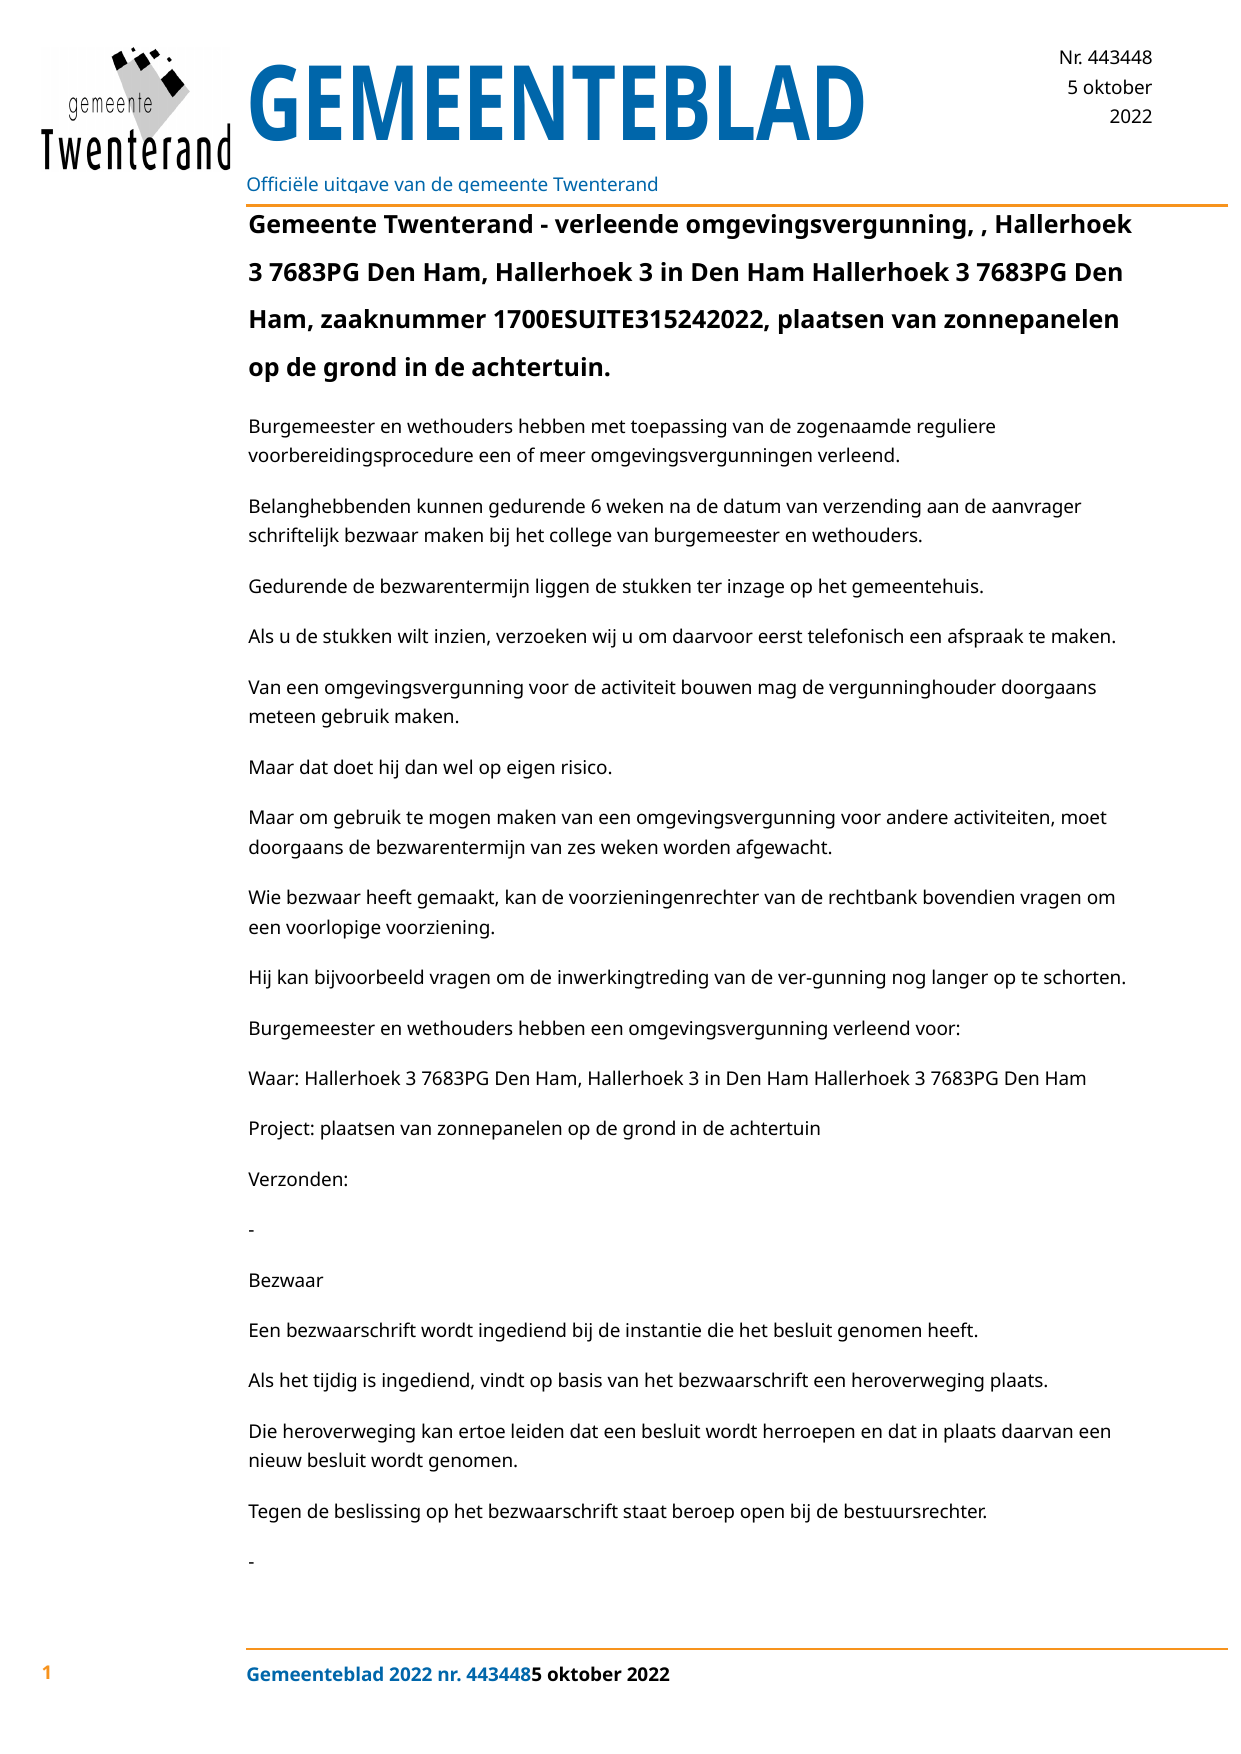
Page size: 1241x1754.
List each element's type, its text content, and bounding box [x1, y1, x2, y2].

text Burgemeester en wethouders hebben met toepassing van de zogenaamde reguliere voorbereidingsprocedure een of meer omgevingsvergunningen verleend. [248, 413, 1152, 468]
text Die heroverweging kan ertoe leiden dat een besluit wordt herroepen en dat in plaats daarvan een nieuw besluit wordt genomen. [248, 1418, 1152, 1473]
text Maar dat doet hij dan wel op eigen risico. [248, 754, 1152, 780]
text Project: plaatsen van zonnepanelen op de grond in de achtertuin [248, 1116, 1152, 1141]
text Maar om gebruik te mogen maken van een omgevingsvergunning voor andere activiteiten, moet doorgaans de bezwarentermijn van zes weken worden afgewacht. [248, 804, 1152, 860]
text Waar: Hallerhoek 3 7683PG Den Ham, Hallerhoek 3 in Den Ham Hallerhoek 3 7683PG Den Ham [248, 1065, 1152, 1091]
text - [248, 1548, 1152, 1574]
text Belanghebbenden kunnen gedurende 6 weken na de datum van verzending aan de aanvrager schriftelijk bezwaar maken bij het college van burgemeester en wethouders. [248, 493, 1152, 548]
text Van een omgevingsvergunning voor de activiteit bouwen mag de vergunninghouder doorgaans meteen gebruik maken. [248, 674, 1152, 729]
text Als het tijdig is ingediend, vindt op basis van het bezwaarschrift een heroverweging plaats. [248, 1368, 1152, 1393]
text Gemeente Twenterand - verleende omgevingsvergunning, , Hallerhoek 3 7683PG Den Ham, Hallerhoek 3 in Den Ham Hallerhoek 3 7683PG Den Ham, zaaknummer 1700ESUITE315242022, plaatsen van zonnepanelen op de grond in de achtertuin. [248, 207, 1152, 384]
text Gedurende de bezwarentermijn liggen de stukken ter inzage op het gemeentehuis. [248, 573, 1152, 599]
text Burgemeester en wethouders hebben een omgevingsvergunning verleend voor: [248, 1015, 1152, 1041]
text Bezwaar [248, 1267, 1152, 1293]
text Een bezwaarschrift wordt ingediend bij de instantie die het besluit genomen heeft. [248, 1317, 1152, 1343]
text - [248, 1216, 1152, 1242]
text Als u de stukken wilt inzien, verzoeken wij u om daarvoor eerst telefonisch een afspraak te maken. [248, 623, 1152, 649]
text Wie bezwaar heeft gemaakt, kan de voorzieningenrechter van de rechtbank bovendien vragen om een voorlopige voorziening. [248, 884, 1152, 940]
text Tegen de beslissing op het bezwaarschrift staat beroep open bij de bestuursrechter. [248, 1498, 1152, 1524]
text Hij kan bijvoorbeeld vragen om de inwerkingtreding van de ver-gunning nog langer op te schorten. [248, 964, 1152, 990]
text Verzonden: [248, 1166, 1152, 1192]
picture [41, 47, 231, 172]
